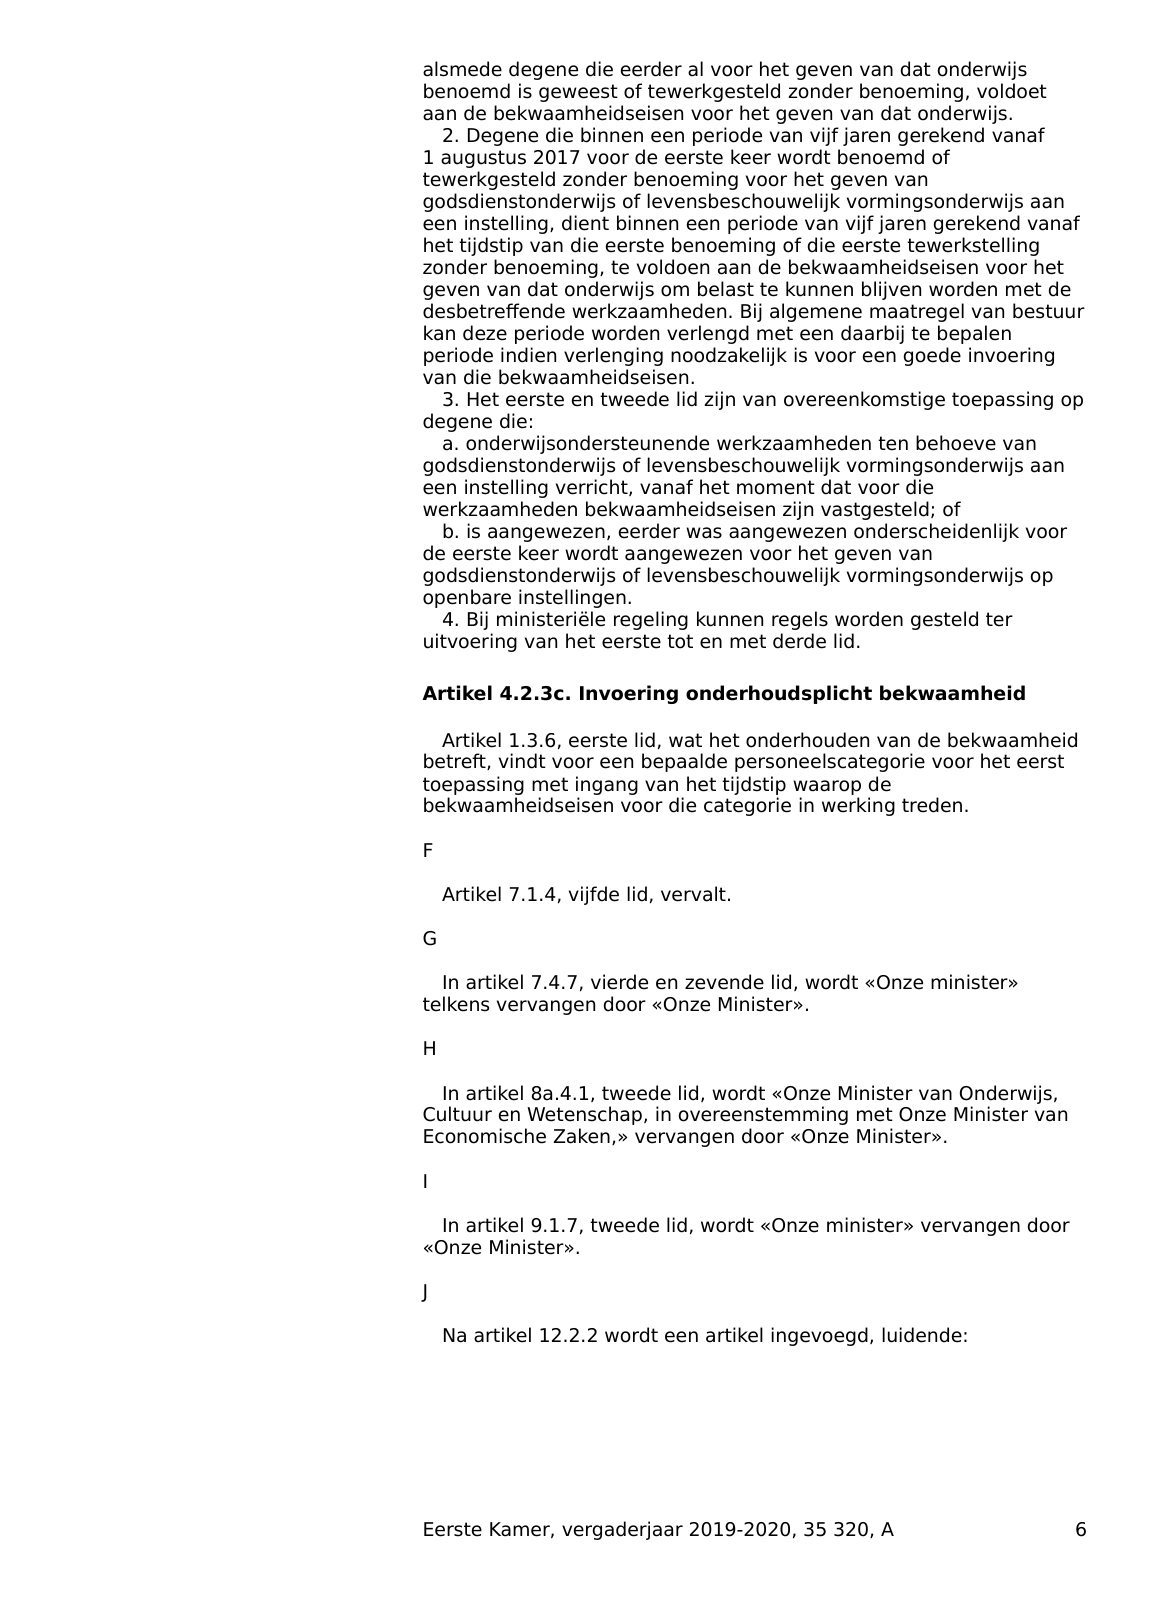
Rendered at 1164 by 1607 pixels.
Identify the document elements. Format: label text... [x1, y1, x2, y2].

text G [422, 928, 1087, 950]
text H [422, 1038, 1087, 1060]
text b. is aangewezen, eerder was aangewezen onderscheidenlijk voor de eerste keer wordt aangewezen voor het geven van godsdienstonderwijs of levensbeschouwelijk vormingsonderwijs op openbare instellingen. [422, 521, 1087, 608]
text Artikel 7.1.4, vijfde lid, vervalt. [422, 884, 1087, 906]
text 4. Bij ministeriële regeling kunnen regels worden gesteld ter uitvoering van het eerste tot en met derde lid. [422, 608, 1087, 652]
text J [422, 1281, 1087, 1303]
text 2. Degene die binnen een periode van vijf jaren gerekend vanaf 1 augustus 2017 voor de eerste keer wordt benoemd of tewerkgesteld zonder benoeming voor het geven van godsdienstonderwijs of levensbeschouwelijk vormingsonderwijs aan een instelling, dient binnen een periode van vijf jaren gerekend vanaf het tijdstip van die eerste benoeming of die eerste tewerkstelling zonder benoeming, te voldoen aan de bekwaamheidseisen voor het geven van dat onderwijs om belast te kunnen blijven worden met de desbetreffende werkzaamheden. Bij algemene maatregel van bestuur kan deze periode worden verlengd met een daarbij te bepalen periode indien verlenging noodzakelijk is voor een goede invoering van die bekwaamheidseisen. [422, 125, 1087, 389]
text alsmede degene die eerder al voor het geven van dat onderwijs benoemd is geweest of tewerkgesteld zonder benoeming, voldoet aan de bekwaamheidseisen voor het geven van dat onderwijs. [422, 59, 1087, 125]
text In artikel 9.1.7, tweede lid, wordt «Onze minister» vervangen door «Onze Minister». [422, 1215, 1087, 1259]
text 3. Het eerste en tweede lid zijn van overeenkomstige toepassing op degene die: [422, 389, 1087, 433]
text In artikel 8a.4.1, tweede lid, wordt «Onze Minister van Onderwijs, Cultuur en Wetenschap, in overeenstemming met Onze Minister van Economische Zaken,» vervangen door «Onze Minister». [422, 1082, 1087, 1148]
subtitle Artikel 4.2.3c. Invoering onderhoudsplicht bekwaamheid [422, 682, 1087, 704]
text a. onderwijsondersteunende werkzaamheden ten behoeve van godsdienstonderwijs of levensbeschouwelijk vormingsonderwijs aan een instelling verricht, vanaf het moment dat voor die werkzaamheden bekwaamheidseisen zijn vastgesteld; of [422, 433, 1087, 521]
text F [422, 839, 1087, 862]
text I [422, 1171, 1087, 1192]
text Na artikel 12.2.2 wordt een artikel ingevoegd, luidende: [422, 1325, 1087, 1347]
text In artikel 7.4.7, vierde en zevende lid, wordt «Onze minister» telkens vervangen door «Onze Minister». [422, 972, 1087, 1016]
text Artikel 1.3.6, eerste lid, wat het onderhouden van de bekwaamheid betreft, vindt voor een bepaalde personeelscategorie voor het eerst toepassing met ingang van het tijdstip waarop de bekwaamheidseisen voor die categorie in werking treden. [422, 729, 1087, 817]
